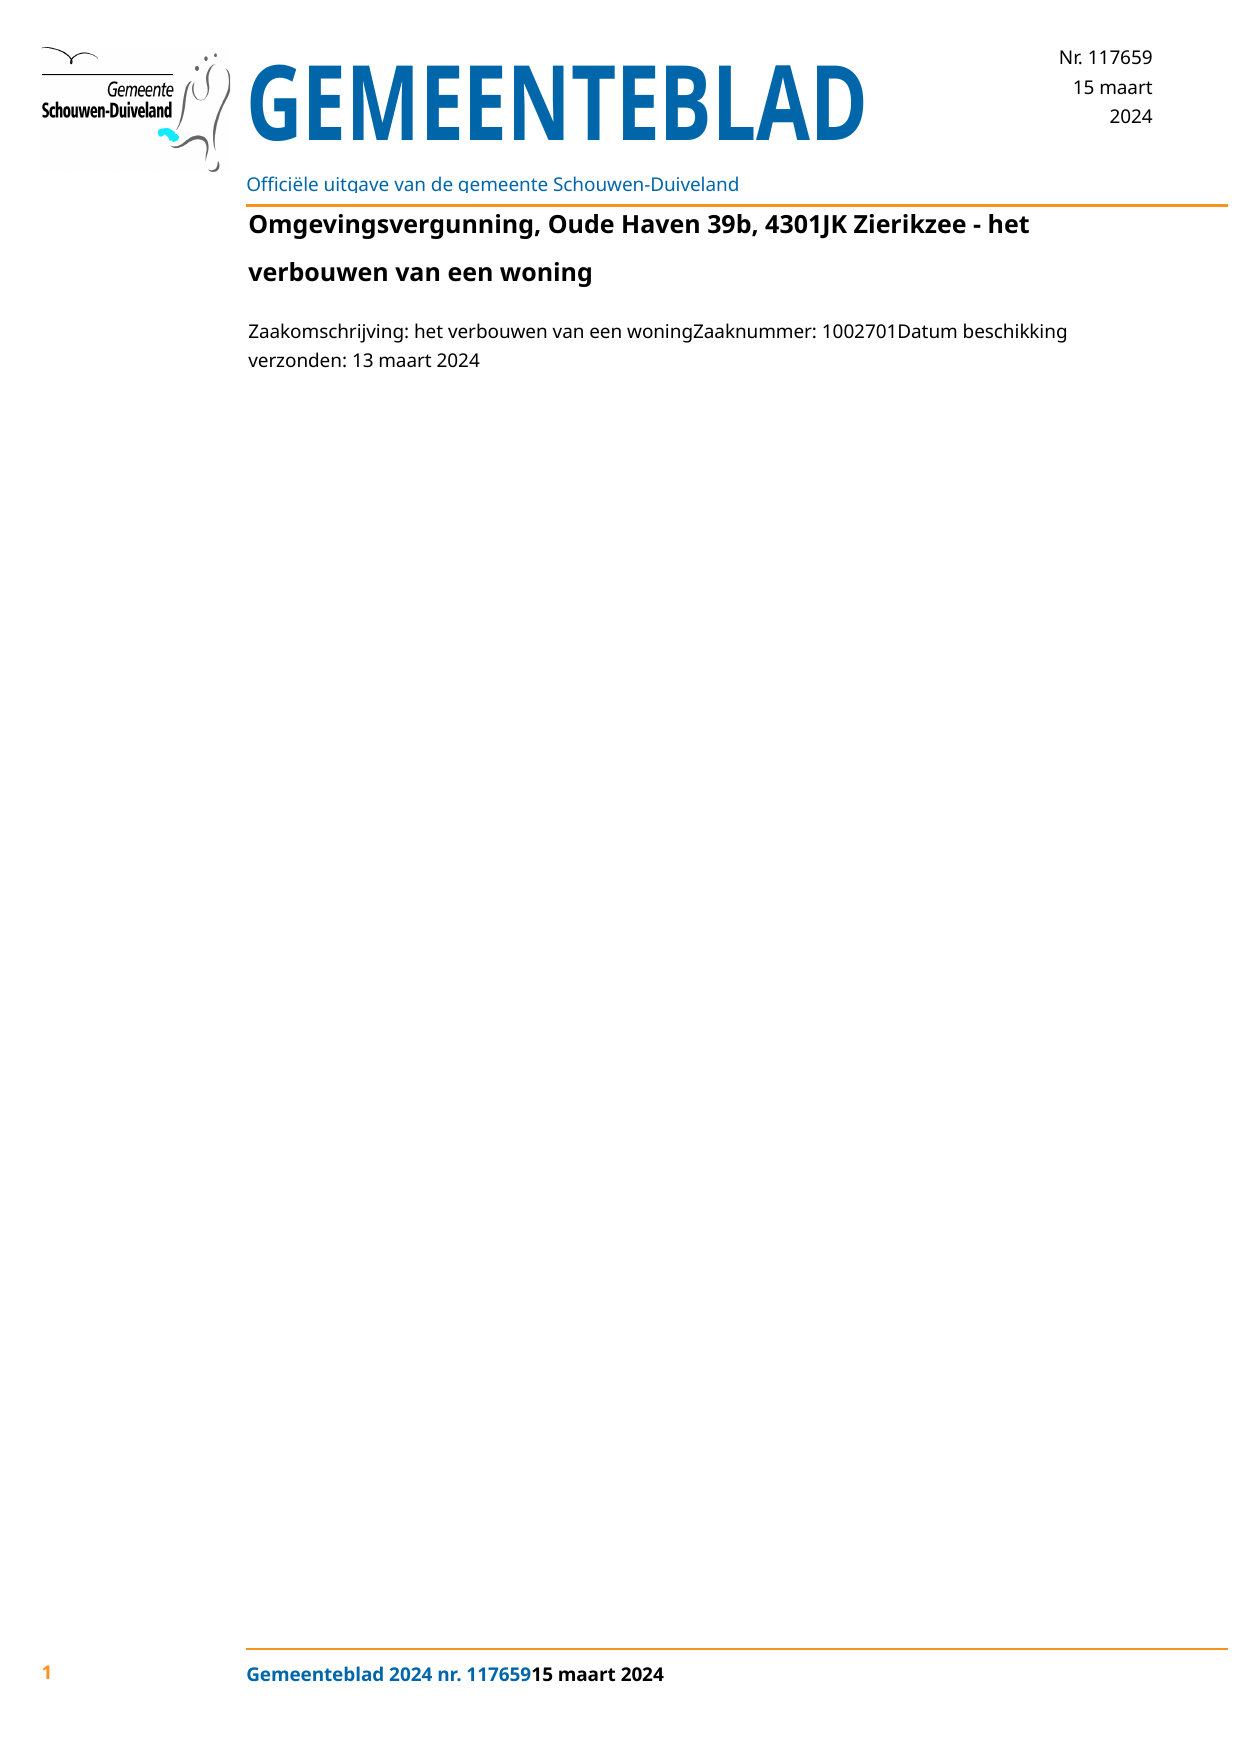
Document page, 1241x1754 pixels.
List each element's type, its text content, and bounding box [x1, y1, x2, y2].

text Zaakomschrijving: het verbouwen van een woningZaaknummer: 1002701Datum beschikking verzonden: 13 maart 2024 [248, 318, 1152, 373]
picture [41, 47, 231, 172]
text Omgevingsvergunning, Oude Haven 39b, 4301JK Zierikzee - het verbouwen van een woning [248, 207, 1152, 288]
